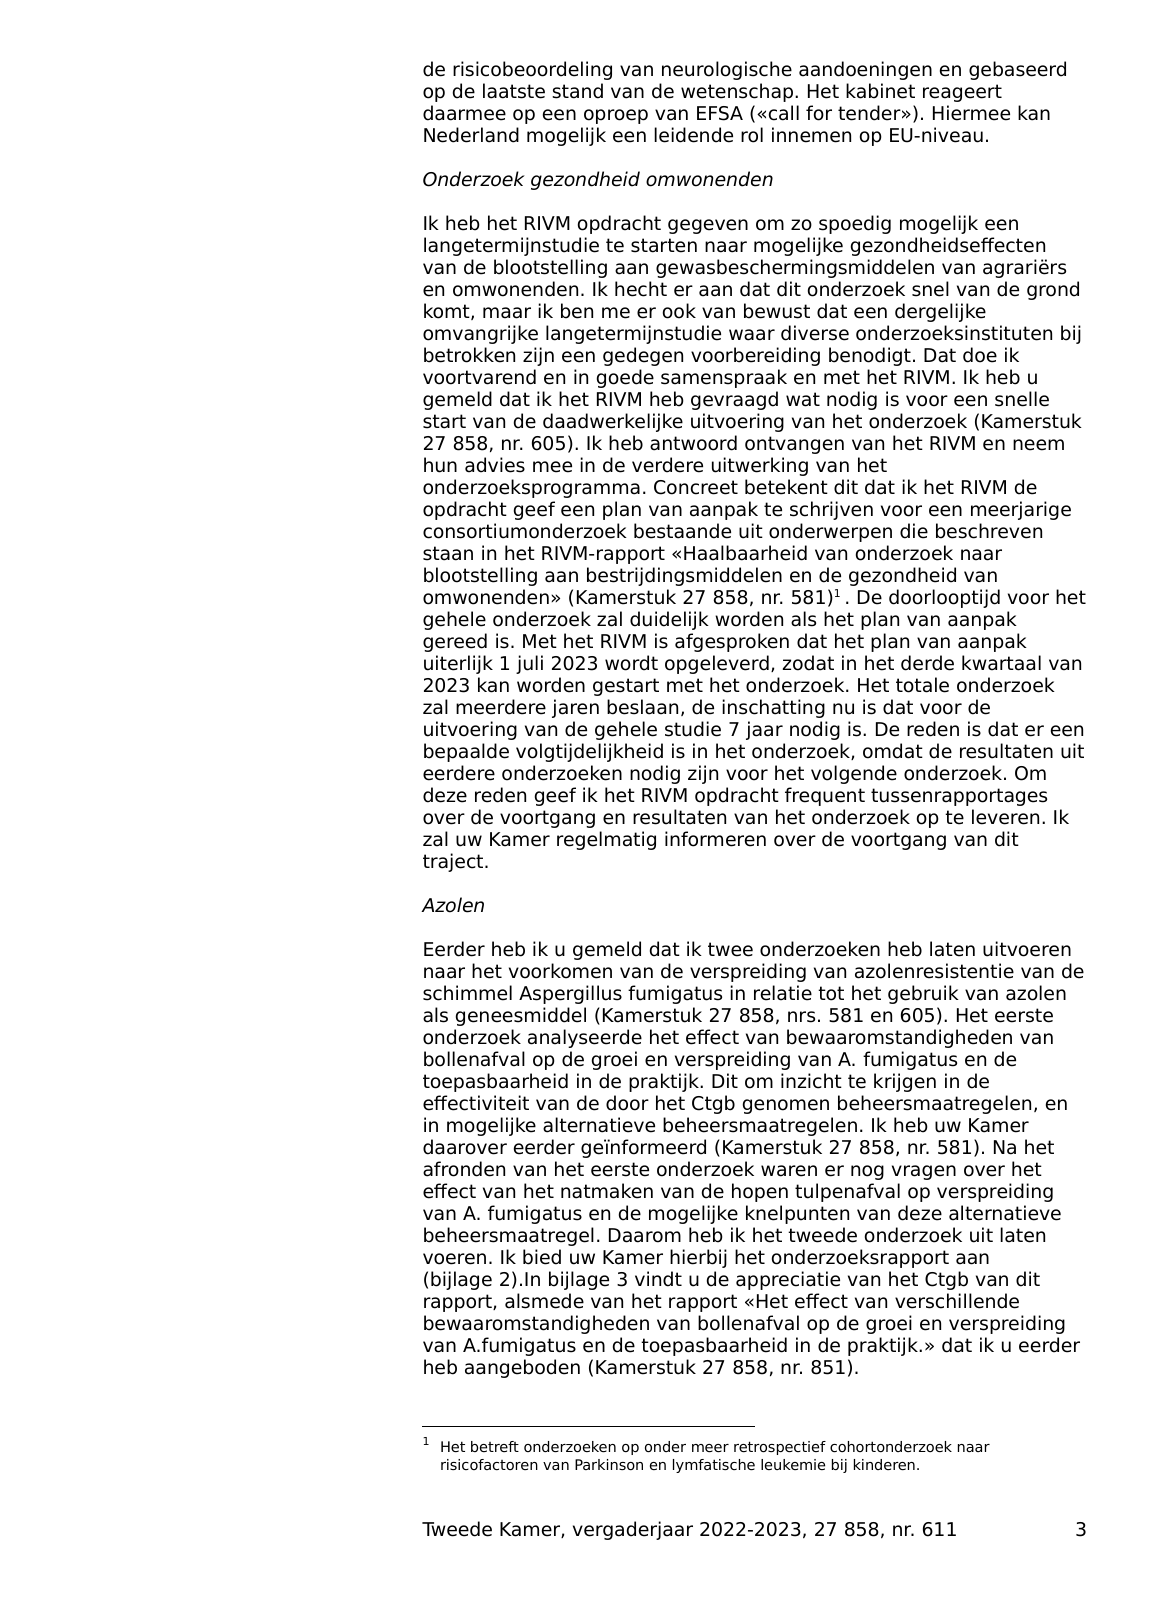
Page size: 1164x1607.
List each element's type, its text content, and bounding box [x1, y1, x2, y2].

text de risicobeoordeling van neurologische aandoeningen en gebaseerd op de laatste stand van de wetenschap. Het kabinet reageert daarmee op een oproep van EFSA («call for tender»). Hiermee kan Nederland mogelijk een leidende rol innemen op EU-niveau. [422, 59, 1087, 147]
subtitle Onderzoek gezondheid omwonenden [422, 169, 1087, 191]
subtitle Azolen [422, 895, 1087, 917]
text Het betreft onderzoeken op onder meer retrospectief cohortonderzoek naar risicofactoren van Parkinson en lymfatische leukemie bij kinderen. [422, 1435, 1087, 1474]
text Eerder heb ik u gemeld dat ik twee onderzoeken heb laten uitvoeren naar het voorkomen van de verspreiding van azolenresistentie van de schimmel Aspergillus fumigatus in relatie tot het gebruik van azolen als geneesmiddel (Kamerstuk 27 858, nrs. 581 en 605). Het eerste onderzoek analyseerde het effect van bewaaromstandigheden van bollenafval op de groei en verspreiding van A. fumigatus en de toepasbaarheid in de praktijk. Dit om inzicht te krijgen in de effectiviteit van de door het Ctgb genomen beheersmaatregelen, en in mogelijke alternatieve beheersmaatregelen. Ik heb uw Kamer daarover eerder geïnformeerd (Kamerstuk 27 858, nr. 581). Na het afronden van het eerste onderzoek waren er nog vragen over het effect van het natmaken van de hopen tulpenafval op verspreiding van A. fumigatus en de mogelijke knelpunten van deze alternatieve beheersmaatregel. Daarom heb ik het tweede onderzoek uit laten voeren. Ik bied uw Kamer hierbij het onderzoeksrapport aan (bijlage 2).In bijlage 3 vindt u de appreciatie van het Ctgb van dit rapport, alsmede van het rapport «Het effect van verschillende bewaaromstandigheden van bollenafval op de groei en verspreiding van A.fumigatus en de toepasbaarheid in de praktijk.» dat ik u eerder heb aangeboden (Kamerstuk 27 858, nr. 851). [422, 939, 1087, 1379]
text Ik heb het RIVM opdracht gegeven om zo spoedig mogelijk een langetermijnstudie te starten naar mogelijke gezondheidseffecten van de blootstelling aan gewasbeschermingsmiddelen van agrariërs en omwonenden. Ik hecht er aan dat dit onderzoek snel van de grond komt, maar ik ben me er ook van bewust dat een dergelijke omvangrijke langetermijnstudie waar diverse onderzoeksinstituten bij betrokken zijn een gedegen voorbereiding benodigt. Dat doe ik voortvarend en in goede samenspraak en met het RIVM. Ik heb u gemeld dat ik het RIVM heb gevraagd wat nodig is voor een snelle start van de daadwerkelijke uitvoering van het onderzoek (Kamerstuk 27 858, nr. 605). Ik heb antwoord ontvangen van het RIVM en neem hun advies mee in de verdere uitwerking van het onderzoeksprogramma. Concreet betekent dit dat ik het RIVM de opdracht geef een plan van aanpak te schrijven voor een meerjarige consortiumonderzoek bestaande uit onderwerpen die beschreven staan in het RIVM-rapport «Haalbaarheid van onderzoek naar blootstelling aan bestrijdingsmiddelen en de gezondheid van omwonenden» (Kamerstuk 27 858, nr. 581). De doorlooptijd voor het gehele onderzoek zal duidelijk worden als het plan van aanpak gereed is. Met het RIVM is afgesproken dat het plan van aanpak uiterlijk 1 juli 2023 wordt opgeleverd, zodat in het derde kwartaal van 2023 kan worden gestart met het onderzoek. Het totale onderzoek zal meerdere jaren beslaan, de inschatting nu is dat voor de uitvoering van de gehele studie 7 jaar nodig is. De reden is dat er een bepaalde volgtijdelijkheid is in het onderzoek, omdat de resultaten uit eerdere onderzoeken nodig zijn voor het volgende onderzoek. Om deze reden geef ik het RIVM opdracht frequent tussenrapportages over de voortgang en resultaten van het onderzoek op te leveren. Ik zal uw Kamer regelmatig informeren over de voortgang van dit traject. [422, 213, 1087, 873]
